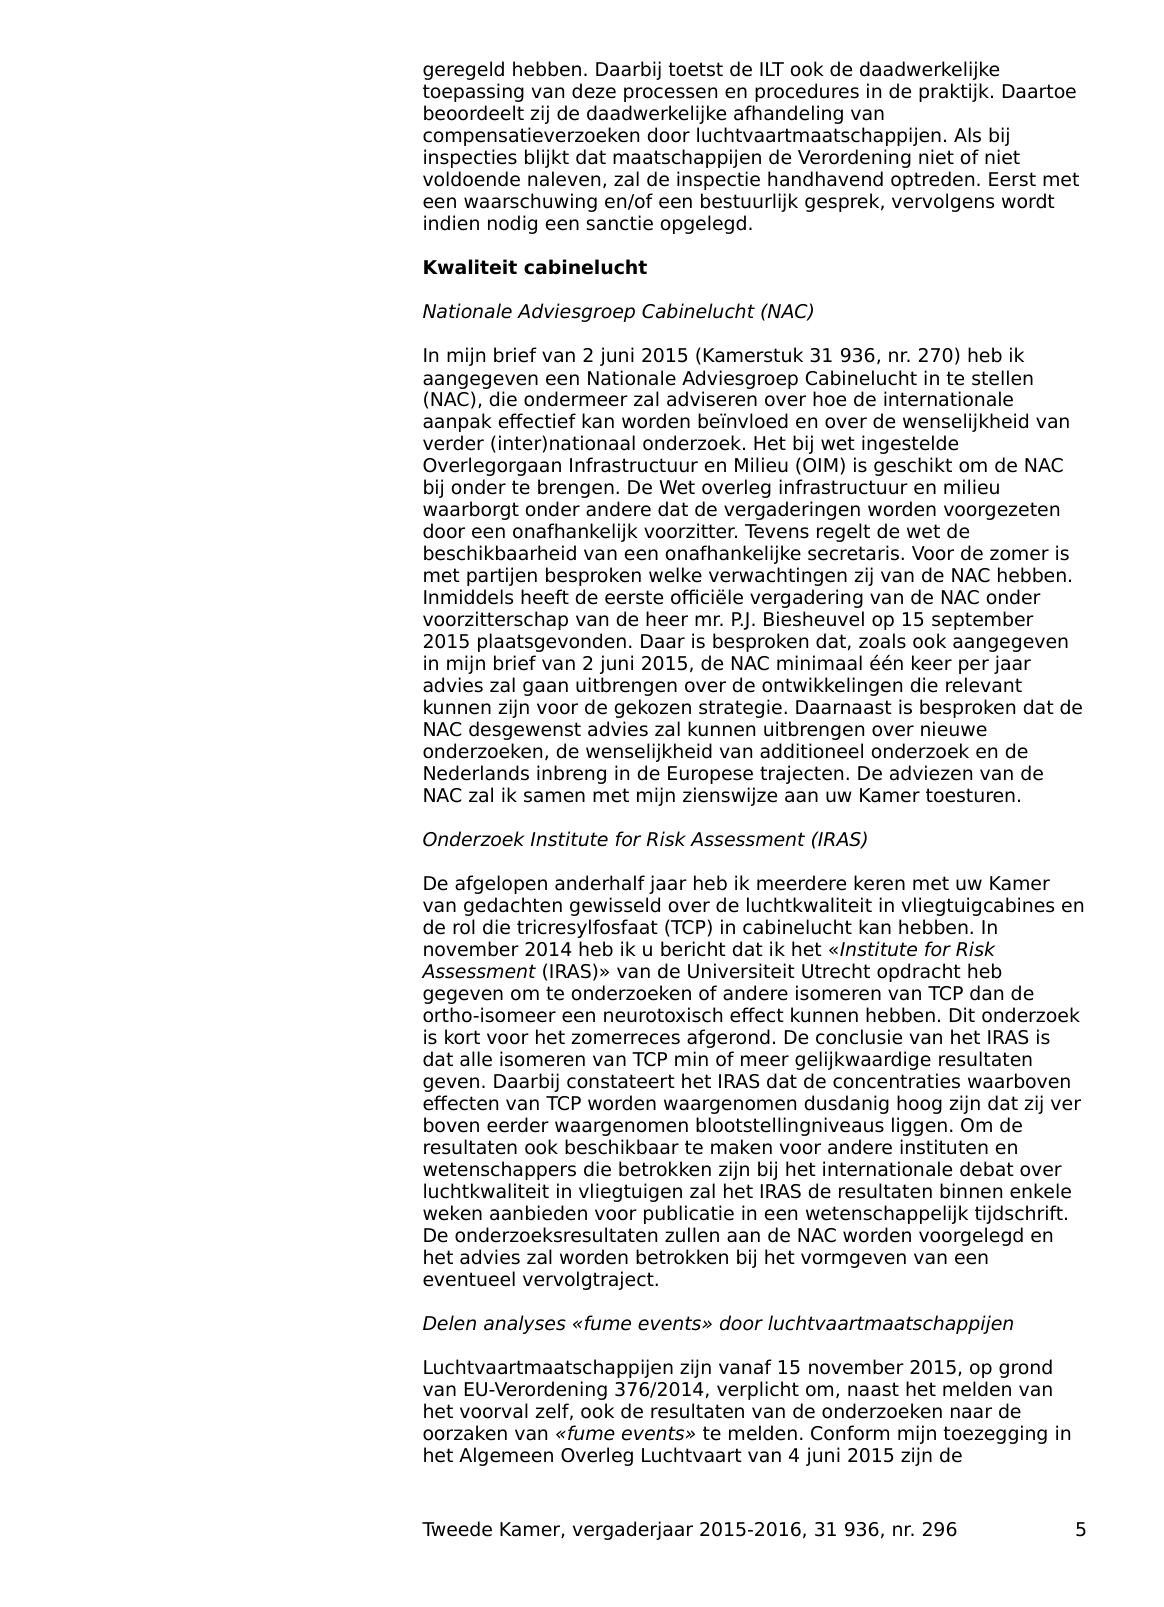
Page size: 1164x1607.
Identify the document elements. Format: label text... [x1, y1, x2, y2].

text In mijn brief van 2 juni 2015 (Kamerstuk 31 936, nr. 270) heb ik aangegeven een Nationale Adviesgroep Cabinelucht in te stellen (NAC), die ondermeer zal adviseren over hoe de internationale aanpak effectief kan worden beïnvloed en over de wenselijkheid van verder (inter)nationaal onderzoek. Het bij wet ingestelde Overlegorgaan Infrastructuur en Milieu (OIM) is geschikt om de NAC bij onder te brengen. De Wet overleg infrastructuur en milieu waarborgt onder andere dat de vergaderingen worden voorgezeten door een onafhankelijk voorzitter. Tevens regelt de wet de beschikbaarheid van een onafhankelijke secretaris. Voor de zomer is met partijen besproken welke verwachtingen zij van de NAC hebben. Inmiddels heeft de eerste officiële vergadering van de NAC onder voorzitterschap van de heer mr. P.J. Biesheuvel op 15 september 2015 plaatsgevonden. Daar is besproken dat, zoals ook aangegeven in mijn brief van 2 juni 2015, de NAC minimaal één keer per jaar advies zal gaan uitbrengen over de ontwikkelingen die relevant kunnen zijn voor de gekozen strategie. Daarnaast is besproken dat de NAC desgewenst advies zal kunnen uitbrengen over nieuwe onderzoeken, de wenselijkheid van additioneel onderzoek en de Nederlands inbreng in de Europese trajecten. De adviezen van de NAC zal ik samen met mijn zienswijze aan uw Kamer toesturen. [422, 345, 1087, 807]
text Luchtvaartmaatschappijen zijn vanaf 15 november 2015, op grond van EU-Verordening 376/2014, verplicht om, naast het melden van het voorval zelf, ook de resultaten van de onderzoeken naar de oorzaken van «fume events» te melden. Conform mijn toezegging in het Algemeen Overleg Luchtvaart van 4 juni 2015 zijn de [422, 1357, 1087, 1467]
subtitle Kwaliteit cabinelucht [422, 257, 1087, 279]
subtitle Nationale Adviesgroep Cabinelucht (NAC) [422, 301, 1087, 323]
subtitle Onderzoek Institute for Risk Assessment (IRAS) [422, 829, 1087, 851]
text geregeld hebben. Daarbij toetst de ILT ook de daadwerkelijke toepassing van deze processen en procedures in de praktijk. Daartoe beoordeelt zij de daadwerkelijke afhandeling van compensatieverzoeken door luchtvaartmaatschappijen. Als bij inspecties blijkt dat maatschappijen de Verordening niet of niet voldoende naleven, zal de inspectie handhavend optreden. Eerst met een waarschuwing en/of een bestuurlijk gesprek, vervolgens wordt indien nodig een sanctie opgelegd. [422, 59, 1087, 235]
subtitle Delen analyses «fume events» door luchtvaartmaatschappijen [422, 1313, 1087, 1335]
text De afgelopen anderhalf jaar heb ik meerdere keren met uw Kamer van gedachten gewisseld over de luchtkwaliteit in vliegtuigcabines en de rol die tricresylfosfaat (TCP) in cabinelucht kan hebben. In november 2014 heb ik u bericht dat ik het «Institute for Risk Assessment (IRAS)» van de Universiteit Utrecht opdracht heb gegeven om te onderzoeken of andere isomeren van TCP dan de ortho-isomeer een neurotoxisch effect kunnen hebben. Dit onderzoek is kort voor het zomerreces afgerond. De conclusie van het IRAS is dat alle isomeren van TCP min of meer gelijkwaardige resultaten geven. Daarbij constateert het IRAS dat de concentraties waarboven effecten van TCP worden waargenomen dusdanig hoog zijn dat zij ver boven eerder waargenomen blootstellingniveaus liggen. Om de resultaten ook beschikbaar te maken voor andere instituten en wetenschappers die betrokken zijn bij het internationale debat over luchtkwaliteit in vliegtuigen zal het IRAS de resultaten binnen enkele weken aanbieden voor publicatie in een wetenschappelijk tijdschrift. De onderzoeksresultaten zullen aan de NAC worden voorgelegd en het advies zal worden betrokken bij het vormgeven van een eventueel vervolgtraject. [422, 873, 1087, 1291]
